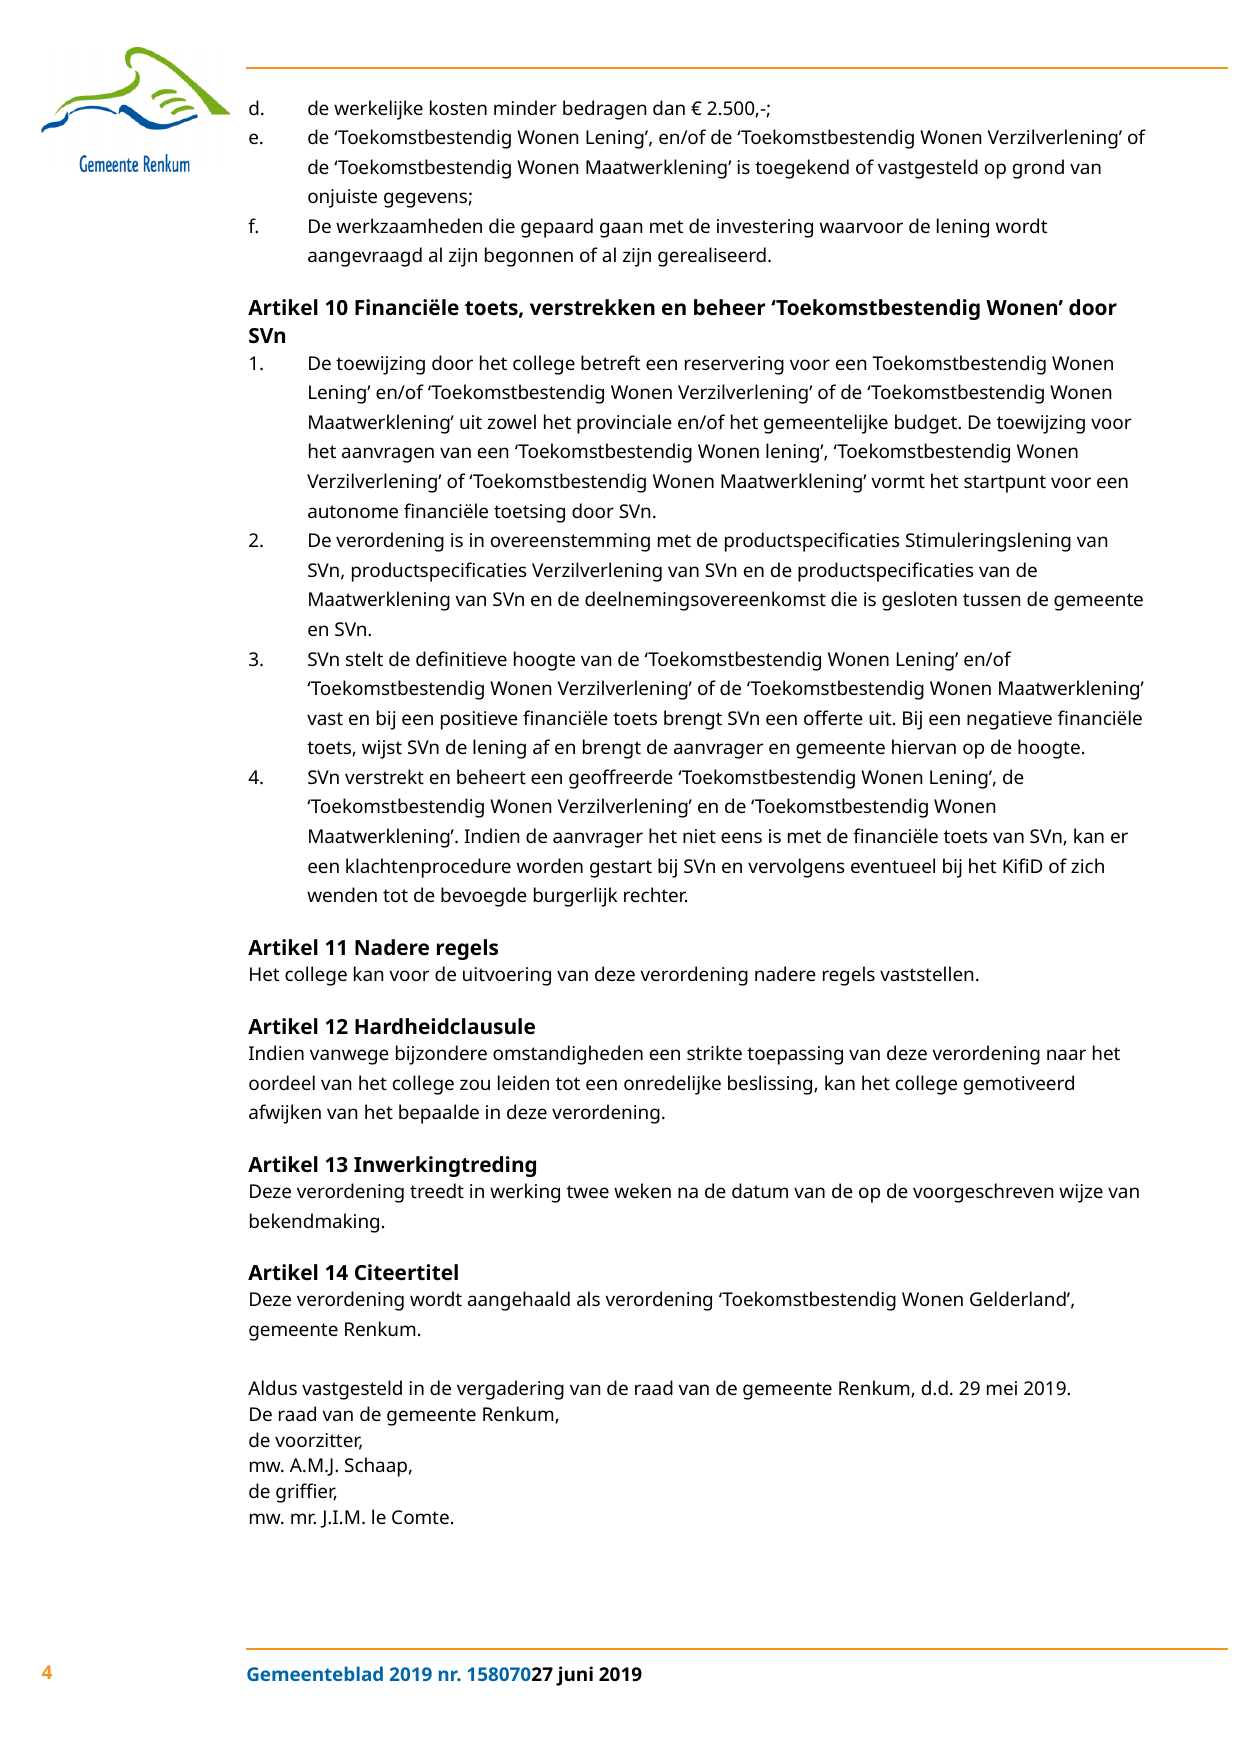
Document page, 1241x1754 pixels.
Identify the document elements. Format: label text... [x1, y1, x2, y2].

text Artikel 14 Citeertitel [248, 1258, 1152, 1287]
text Het college kan voor de uitvoering van deze verordening nadere regels vaststellen. [248, 961, 1152, 987]
text mw. A.M.J. Schaap, [248, 1453, 1152, 1478]
list De verordening is in overeenstemming met de productspecificaties Stimuleringslening van SVn, productspecificaties Verzilverlening van SVn en de productspecificaties van de Maatwerklening van SVn en de deelnemingsovereenkomst die is gesloten tussen de gemeente en SVn. [248, 527, 1152, 642]
text Deze verordening wordt aangehaald als verordening ‘Toekomstbestendig Wonen Gelderland’, gemeente Renkum. [248, 1287, 1152, 1342]
list De toewijzing door het college betreft een reservering voor een Toekomstbestendig Wonen Lening’ en/of ‘Toekomstbestendig Wonen Verzilverlening’ of de ‘Toekomstbestendig Wonen Maatwerklening’ uit zowel het provinciale en/of het gemeentelijke budget. De toewijzing voor het aanvragen van een ‘Toekomstbestendig Wonen lening’, ‘Toekomstbestendig Wonen Verzilverlening’ of ‘Toekomstbestendig Wonen Maatwerklening’ vormt het startpunt voor een autonome financiële toetsing door SVn. [248, 350, 1152, 524]
list de werkelijke kosten minder bedragen dan € 2.500,-; [248, 95, 1152, 121]
text de voorzitter, [248, 1427, 1152, 1453]
list SVn verstrekt en beheert een geoffreerde ‘Toekomstbestendig Wonen Lening’, de ‘Toekomstbestendig Wonen Verzilverlening’ en de ‘Toekomstbestendig Wonen Maatwerklening’. Indien de aanvrager het niet eens is met de financiële toets van SVn, kan er een klachtenprocedure worden gestart bij SVn en vervolgens eventueel bij het KifiD of zich wenden tot de bevoegde burgerlijk rechter. [248, 764, 1152, 908]
text De raad van de gemeente Renkum, [248, 1401, 1152, 1427]
text Indien vanwege bijzondere omstandigheden een strikte toepassing van deze verordening naar het oordeel van het college zou leiden tot een onredelijke beslissing, kan het college gemotiveerd afwijken van het bepaalde in deze verordening. [248, 1040, 1152, 1125]
text Deze verordening treedt in werking twee weken na de datum van de op de voorgeschreven wijze van bekendmaking. [248, 1178, 1152, 1233]
text Artikel 12 Hardheidclausule [248, 1012, 1152, 1040]
text Artikel 13 Inwerkingtreding [248, 1150, 1152, 1178]
text de griffier, [248, 1478, 1152, 1504]
list de ‘Toekomstbestendig Wonen Lening’, en/of de ‘Toekomstbestendig Wonen Verzilverlening’ of de ‘Toekomstbestendig Wonen Maatwerklening’ is toegekend of vastgesteld op grond van onjuiste gegevens; [248, 124, 1152, 209]
text Artikel 11 Nadere regels [248, 933, 1152, 961]
picture [41, 47, 231, 172]
text Aldus vastgesteld in de vergadering van de raad van de gemeente Renkum, d.d. 29 mei 2019. [248, 1375, 1152, 1401]
text mw. mr. J.I.M. le Comte. [248, 1504, 1152, 1530]
text Artikel 10 Financiële toets, verstrekken en beheer ‘Toekomstbestendig Wonen’ door SVn [248, 293, 1152, 350]
list De werkzaamheden die gepaard gaan met de investering waarvoor de lening wordt aangevraagd al zijn begonnen of al zijn gerealiseerd. [248, 213, 1152, 268]
list SVn stelt de definitieve hoogte van de ‘Toekomstbestendig Wonen Lening’ en/of ‘Toekomstbestendig Wonen Verzilverlening’ of de ‘Toekomstbestendig Wonen Maatwerklening’ vast en bij een positieve financiële toets brengt SVn een offerte uit. Bij een negatieve financiële toets, wijst SVn de lening af en brengt de aanvrager en gemeente hiervan op de hoogte. [248, 646, 1152, 760]
